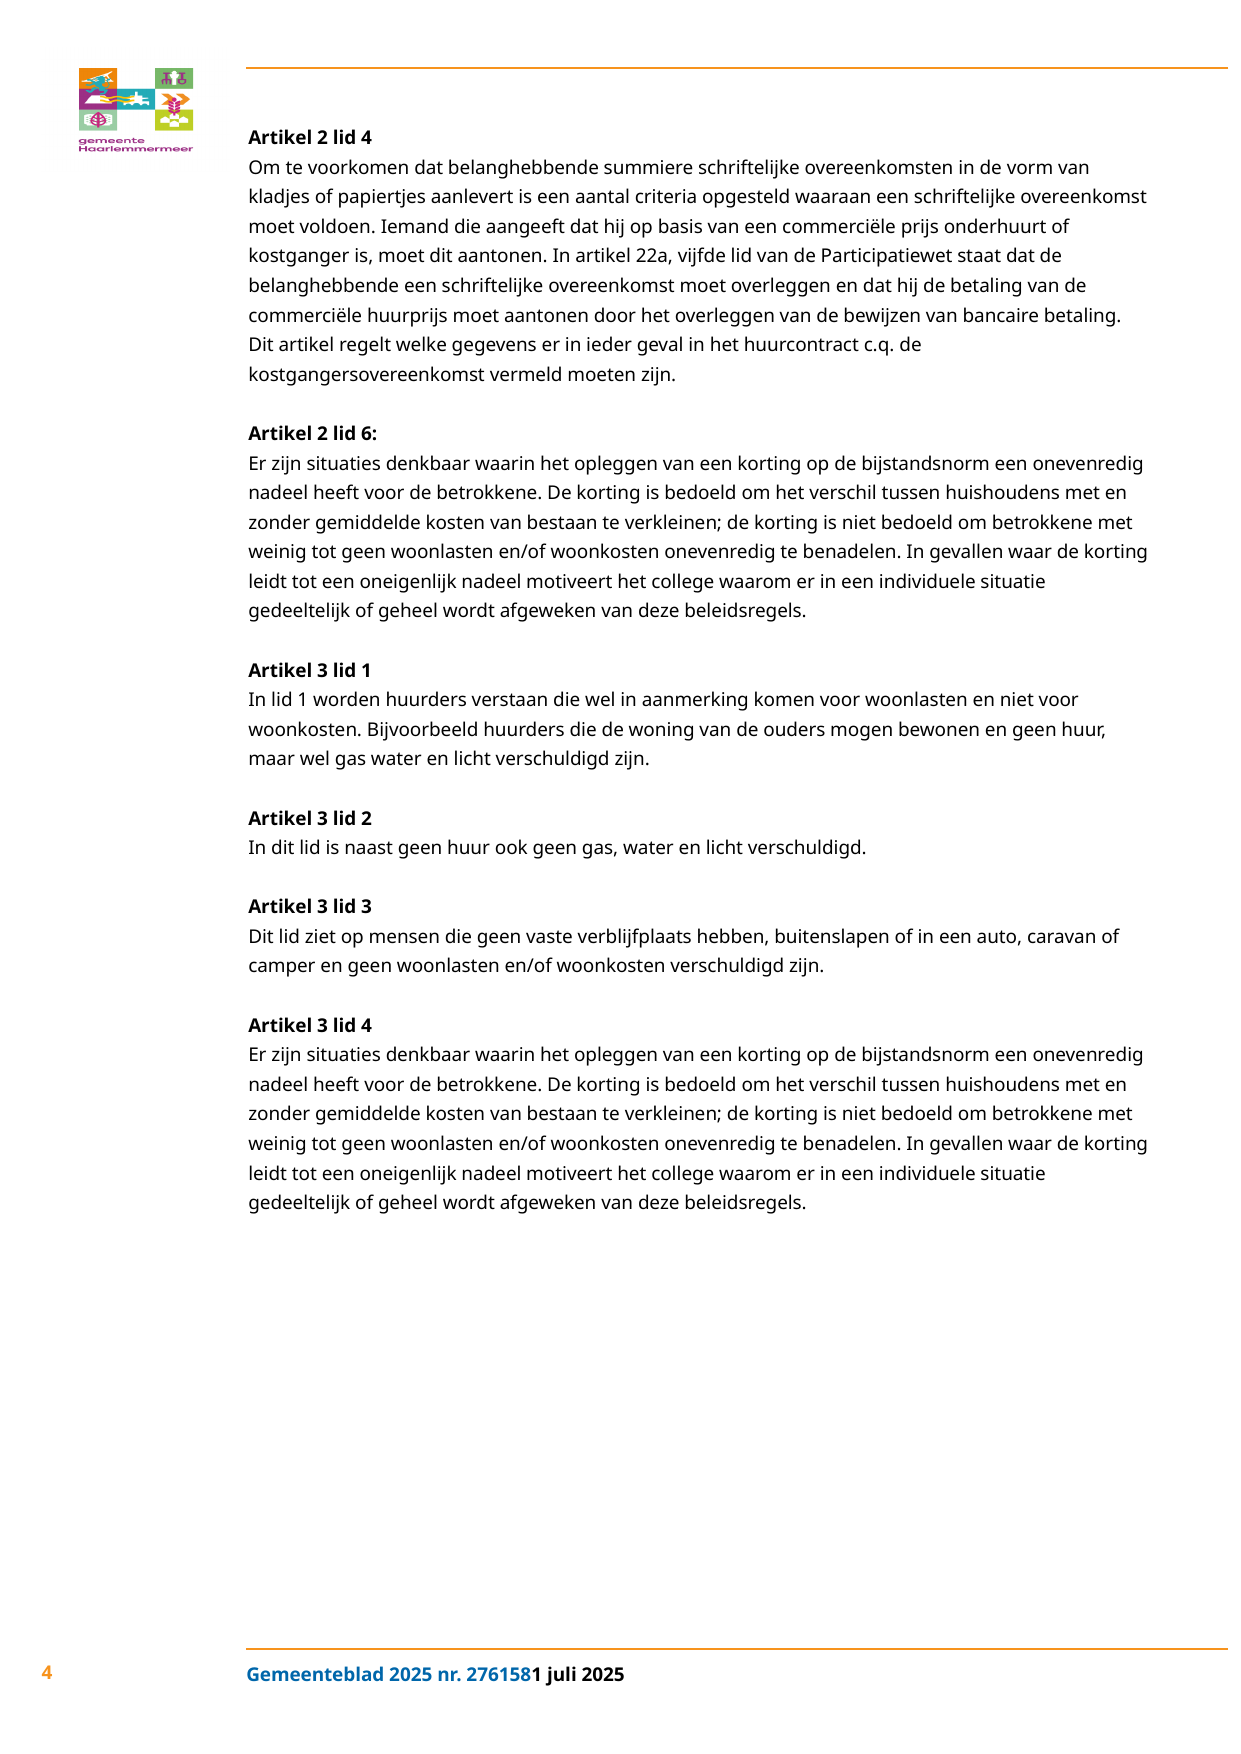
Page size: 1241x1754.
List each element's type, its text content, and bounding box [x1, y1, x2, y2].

text Artikel 3 lid 1 [248, 657, 1152, 683]
text Artikel 3 lid 2 [248, 805, 1152, 831]
text Om te voorkomen dat belanghebbende summiere schriftelijke overeenkomsten in de vorm van kladjes of papiertjes aanlevert is een aantal criteria opgesteld waaraan een schriftelijke overeenkomst moet voldoen. Iemand die aangeeft dat hij op basis van een commerciële prijs onderhuurt of kostganger is, moet dit aantonen. In artikel 22a, vijfde lid van de Participatiewet staat dat de belanghebbende een schriftelijke overeenkomst moet overleggen en dat hij de betaling van de commerciële huurprijs moet aantonen door het overleggen van de bewijzen van bancaire betaling. Dit artikel regelt welke gegevens er in ieder geval in het huurcontract c.q. de kostgangersovereenkomst vermeld moeten zijn. [248, 154, 1152, 387]
text Dit lid ziet op mensen die geen vaste verblijfplaats hebben, buitenslapen of in een auto, caravan of camper en geen woonlasten en/of woonkosten verschuldigd zijn. [248, 923, 1152, 978]
text Er zijn situaties denkbaar waarin het opleggen van een korting op de bijstandsnorm een onevenredig nadeel heeft voor de betrokkene. De korting is bedoeld om het verschil tussen huishoudens met en zonder gemiddelde kosten van bestaan te verkleinen; de korting is niet bedoeld om betrokkene met weinig tot geen woonlasten en/of woonkosten onevenredig te benadelen. In gevallen waar de korting leidt tot een oneigenlijk nadeel motiveert het college waarom er in een individuele situatie gedeeltelijk of geheel wordt afgeweken van deze beleidsregels. [248, 1041, 1152, 1215]
text Er zijn situaties denkbaar waarin het opleggen van een korting op de bijstandsnorm een onevenredig nadeel heeft voor de betrokkene. De korting is bedoeld om het verschil tussen huishoudens met en zonder gemiddelde kosten van bestaan te verkleinen; de korting is niet bedoeld om betrokkene met weinig tot geen woonlasten en/of woonkosten onevenredig te benadelen. In gevallen waar de korting leidt tot een oneigenlijk nadeel motiveert het college waarom er in een individuele situatie gedeeltelijk of geheel wordt afgeweken van deze beleidsregels. [248, 450, 1152, 623]
text Artikel 2 lid 4 [248, 124, 1152, 150]
picture [41, 47, 231, 172]
text In dit lid is naast geen huur ook geen gas, water en licht verschuldigd. [248, 834, 1152, 860]
text Artikel 3 lid 3 [248, 893, 1152, 919]
text Artikel 2 lid 6: [248, 420, 1152, 446]
text In lid 1 worden huurders verstaan die wel in aanmerking komen voor woonlasten en niet voor woonkosten. Bijvoorbeeld huurders die de woning van de ouders mogen bewonen en geen huur, maar wel gas water en licht verschuldigd zijn. [248, 686, 1152, 771]
text Artikel 3 lid 4 [248, 1012, 1152, 1038]
